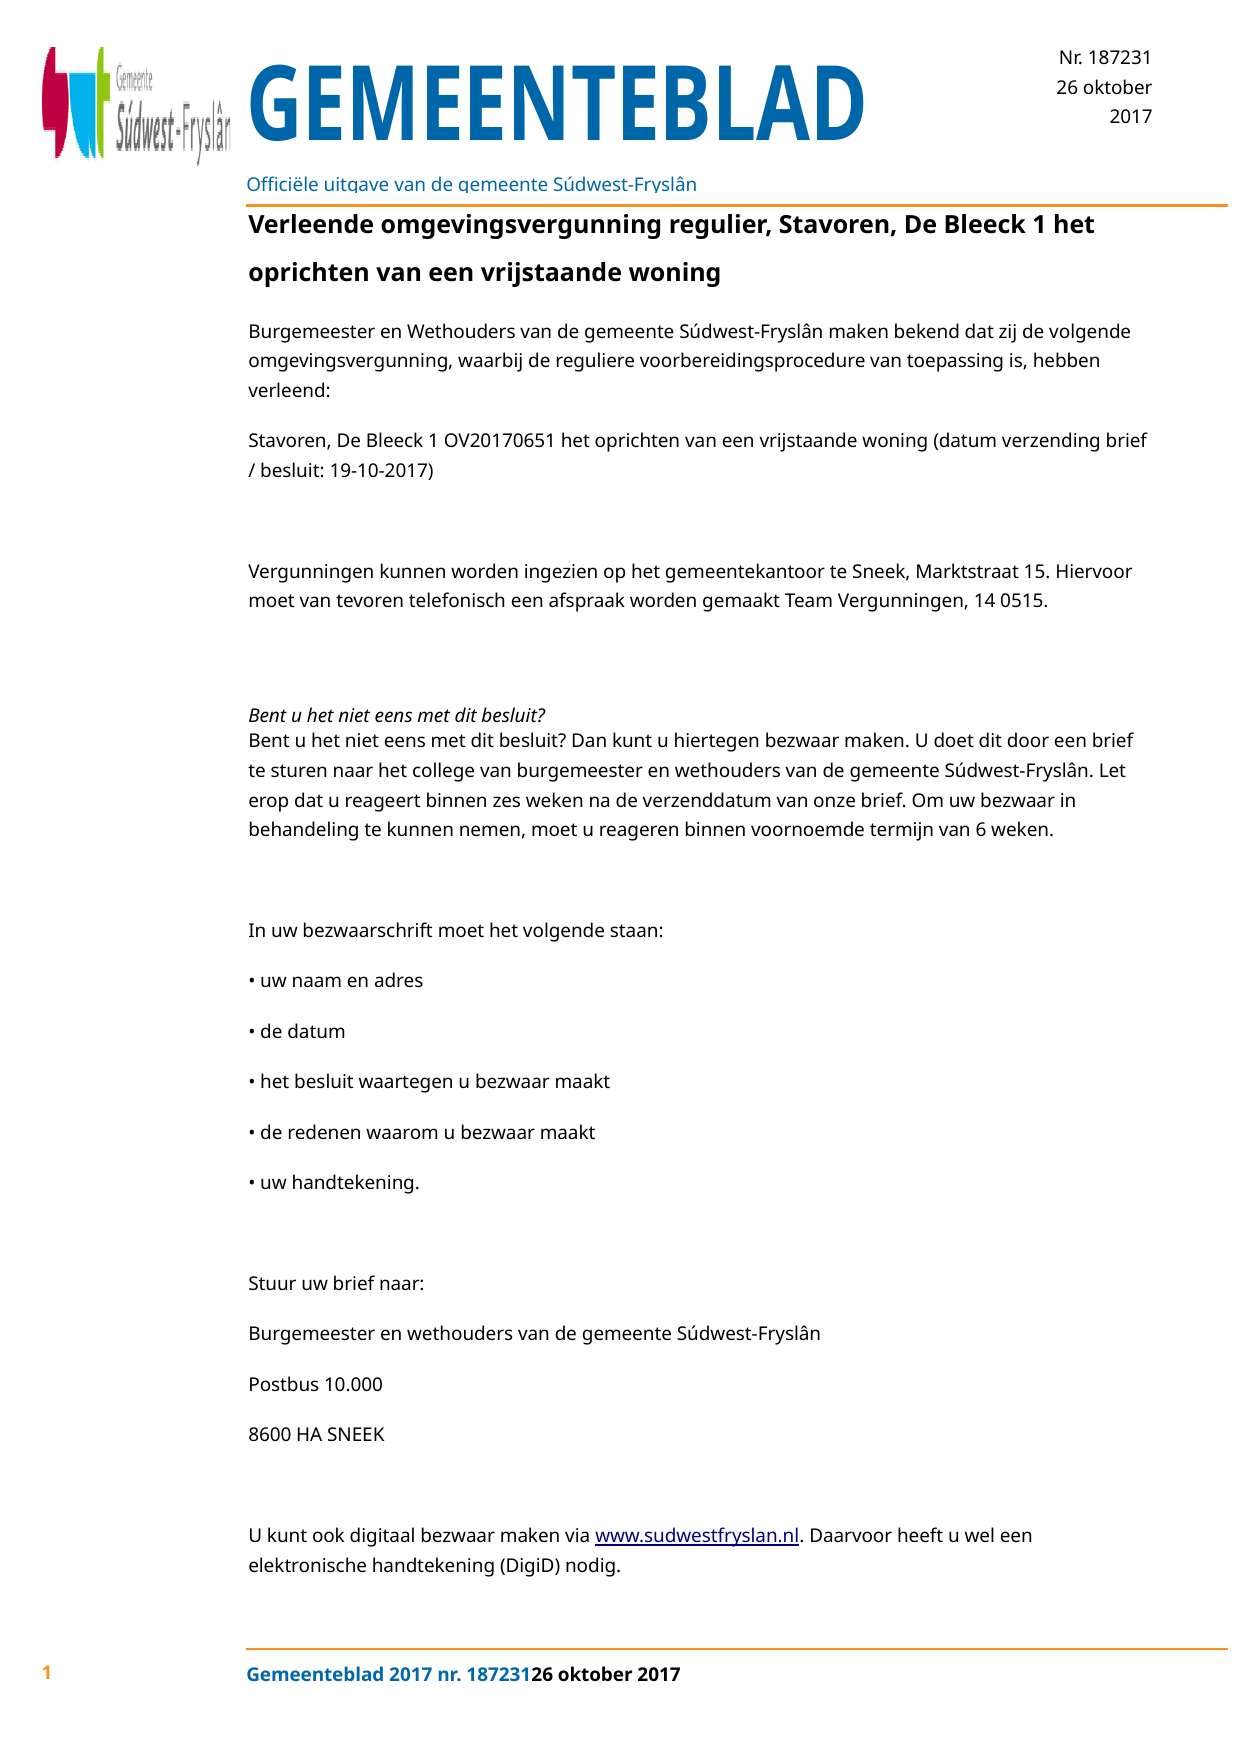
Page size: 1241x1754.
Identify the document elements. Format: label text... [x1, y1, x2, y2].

text In uw bezwaarschrift moet het volgende staan: [248, 917, 1152, 943]
text • de redenen waarom u bezwaar maakt [248, 1119, 1152, 1144]
text Vergunningen kunnen worden ingezien op het gemeentekantoor te Sneek, Marktstraat 15. Hiervoor moet van tevoren telefonisch een afspraak worden gemaakt Team Vergunningen, 14 0515. [248, 558, 1152, 613]
picture [41, 47, 231, 172]
text • het besluit waartegen u bezwaar maakt [248, 1068, 1152, 1094]
text U kunt ook digitaal bezwaar maken via www.sudwestfryslan.nl. Daarvoor heeft u wel een elektronische handtekening (DigiD) nodig. [248, 1522, 1152, 1577]
text Verleende omgevingsvergunning regulier, Stavoren, De Bleeck 1 het oprichten van een vrijstaande woning [248, 207, 1152, 288]
text Burgemeester en wethouders van de gemeente Súdwest-Fryslân [248, 1321, 1152, 1346]
text Postbus 10.000 [248, 1371, 1152, 1397]
text Bent u het niet eens met dit besluit? Dan kunt u hiertegen bezwaar maken. U doet dit door een brief te sturen naar het college van burgemeester en wethouders van de gemeente Súdwest-Fryslân. Let erop dat u reageert binnen zes weken na de verzenddatum van onze brief. Om uw bezwaar in behandeling te kunnen nemen, moet u reageren binnen voornoemde termijn van 6 weken. [248, 728, 1152, 842]
text Stavoren, De Bleeck 1 OV20170651 het oprichten van een vrijstaande woning (datum verzending brief / besluit: 19-10-2017) [248, 427, 1152, 483]
text Stuur uw brief naar: [248, 1270, 1152, 1296]
text • uw naam en adres [248, 968, 1152, 993]
text Burgemeester en Wethouders van de gemeente Súdwest-Fryslân maken bekend dat zij de volgende omgevingsvergunning, waarbij de reguliere voorbereidingsprocedure van toepassing is, hebben verleend: [248, 318, 1152, 403]
text 8600 HA SNEEK [248, 1421, 1152, 1447]
text Bent u het niet eens met dit besluit? [248, 702, 1152, 728]
text • uw handtekening. [248, 1169, 1152, 1195]
text • de datum [248, 1018, 1152, 1044]
